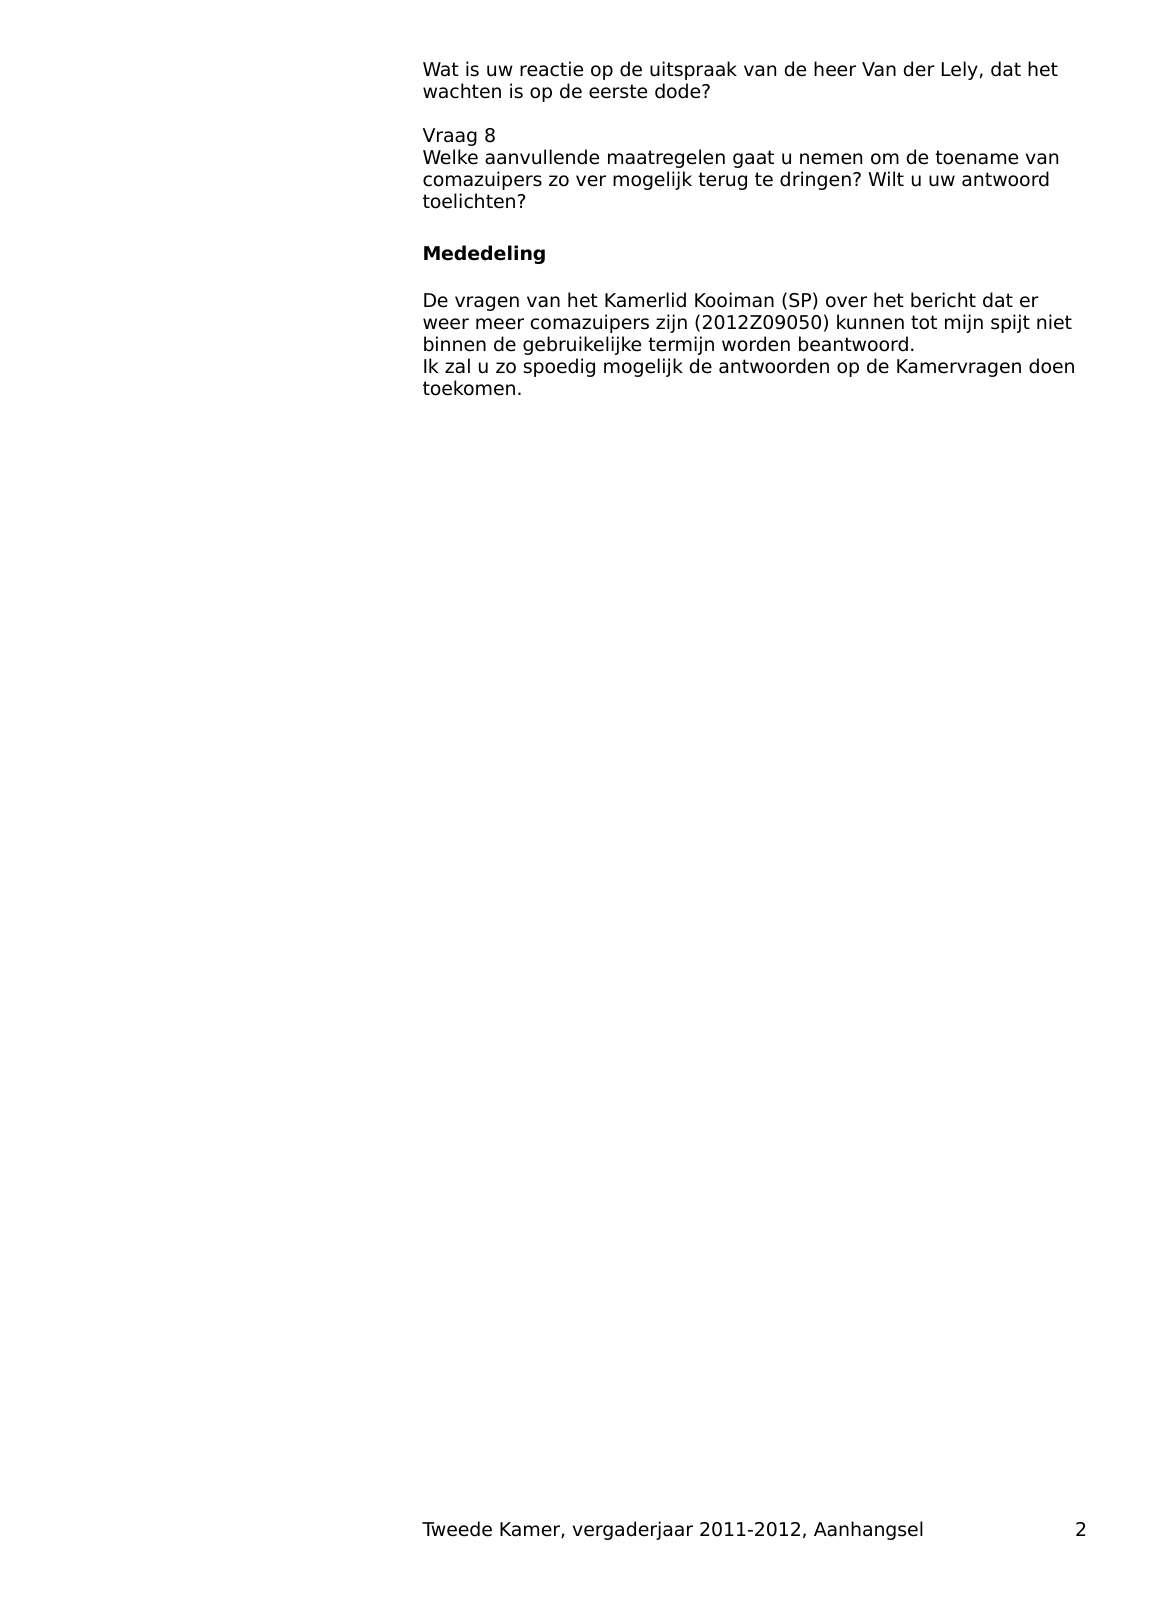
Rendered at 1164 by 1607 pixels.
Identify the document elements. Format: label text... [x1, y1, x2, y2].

subtitle Mededeling [422, 243, 1087, 265]
text Ik zal u zo spoedig mogelijk de antwoorden op de Kamervragen doen toekomen. [422, 356, 1087, 400]
text De vragen van het Kamerlid Kooiman (SP) over het bericht dat er weer meer comazuipers zijn (2012Z09050) kunnen tot mijn spijt niet binnen de gebruikelijke termijn worden beantwoord. [422, 290, 1087, 356]
text Wat is uw reactie op de uitspraak van de heer Van der Lely, dat het wachten is op de eerste dode? [422, 59, 1087, 103]
text Welke aanvullende maatregelen gaat u nemen om de toename van comazuipers zo ver mogelijk terug te dringen? Wilt u uw antwoord toelichten? [422, 147, 1087, 213]
text Vraag 8 [422, 125, 1087, 147]
